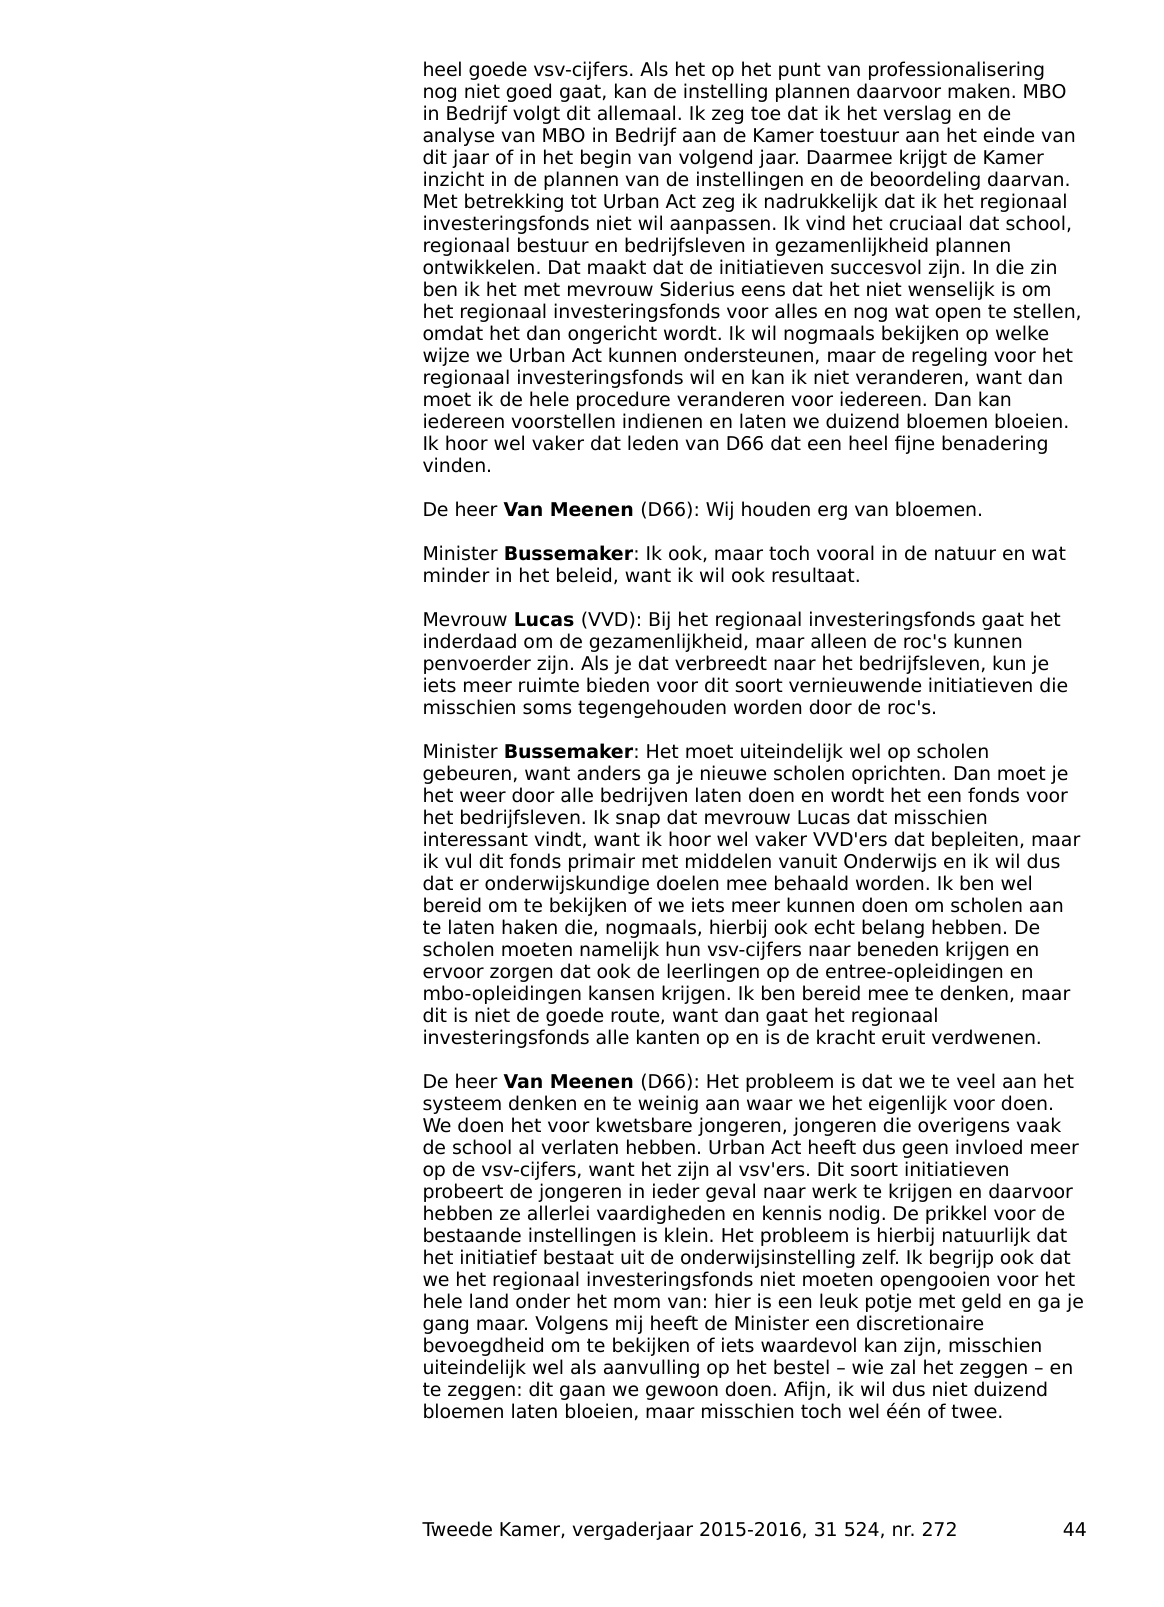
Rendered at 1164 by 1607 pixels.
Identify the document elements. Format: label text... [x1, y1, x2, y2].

text De heer Van Meenen (D66): Wij houden erg van bloemen. [422, 499, 1087, 521]
text Met betrekking tot Urban Act zeg ik nadrukkelijk dat ik het regionaal investeringsfonds niet wil aanpassen. Ik vind het cruciaal dat school, regionaal bestuur en bedrijfsleven in gezamenlijkheid plannen ontwikkelen. Dat maakt dat de initiatieven succesvol zijn. In die zin ben ik het met mevrouw Siderius eens dat het niet wenselijk is om het regionaal investeringsfonds voor alles en nog wat open te stellen, omdat het dan ongericht wordt. Ik wil nogmaals bekijken op welke wijze we Urban Act kunnen ondersteunen, maar de regeling voor het regionaal investeringsfonds wil en kan ik niet veranderen, want dan moet ik de hele procedure veranderen voor iedereen. Dan kan iedereen voorstellen indienen en laten we duizend bloemen bloeien. Ik hoor wel vaker dat leden van D66 dat een heel fijne benadering vinden. [422, 191, 1087, 477]
text Minister Bussemaker: Het moet uiteindelijk wel op scholen gebeuren, want anders ga je nieuwe scholen oprichten. Dan moet je het weer door alle bedrijven laten doen en wordt het een fonds voor het bedrijfsleven. Ik snap dat mevrouw Lucas dat misschien interessant vindt, want ik hoor wel vaker VVD'ers dat bepleiten, maar ik vul dit fonds primair met middelen vanuit Onderwijs en ik wil dus dat er onderwijskundige doelen mee behaald worden. Ik ben wel bereid om te bekijken of we iets meer kunnen doen om scholen aan te laten haken die, nogmaals, hierbij ook echt belang hebben. De scholen moeten namelijk hun vsv-cijfers naar beneden krijgen en ervoor zorgen dat ook de leerlingen op de entree-opleidingen en mbo-opleidingen kansen krijgen. Ik ben bereid mee te denken, maar dit is niet de goede route, want dan gaat het regionaal investeringsfonds alle kanten op en is de kracht eruit verdwenen. [422, 741, 1087, 1049]
text heel goede vsv-cijfers. Als het op het punt van professionalisering nog niet goed gaat, kan de instelling plannen daarvoor maken. MBO in Bedrijf volgt dit allemaal. Ik zeg toe dat ik het verslag en de analyse van MBO in Bedrijf aan de Kamer toestuur aan het einde van dit jaar of in het begin van volgend jaar. Daarmee krijgt de Kamer inzicht in de plannen van de instellingen en de beoordeling daarvan. [422, 59, 1087, 191]
text Minister Bussemaker: Ik ook, maar toch vooral in de natuur en wat minder in het beleid, want ik wil ook resultaat. [422, 543, 1087, 587]
text De heer Van Meenen (D66): Het probleem is dat we te veel aan het systeem denken en te weinig aan waar we het eigenlijk voor doen. We doen het voor kwetsbare jongeren, jongeren die overigens vaak de school al verlaten hebben. Urban Act heeft dus geen invloed meer op de vsv-cijfers, want het zijn al vsv'ers. Dit soort initiatieven probeert de jongeren in ieder geval naar werk te krijgen en daarvoor hebben ze allerlei vaardigheden en kennis nodig. De prikkel voor de bestaande instellingen is klein. Het probleem is hierbij natuurlijk dat het initiatief bestaat uit de onderwijsinstelling zelf. Ik begrijp ook dat we het regionaal investeringsfonds niet moeten opengooien voor het hele land onder het mom van: hier is een leuk potje met geld en ga je gang maar. Volgens mij heeft de Minister een discretionaire bevoegdheid om te bekijken of iets waardevol kan zijn, misschien uiteindelijk wel als aanvulling op het bestel – wie zal het zeggen – en te zeggen: dit gaan we gewoon doen. Afijn, ik wil dus niet duizend bloemen laten bloeien, maar misschien toch wel één of twee. [422, 1071, 1087, 1423]
text Mevrouw Lucas (VVD): Bij het regionaal investeringsfonds gaat het inderdaad om de gezamenlijkheid, maar alleen de roc's kunnen penvoerder zijn. Als je dat verbreedt naar het bedrijfsleven, kun je iets meer ruimte bieden voor dit soort vernieuwende initiatieven die misschien soms tegengehouden worden door de roc's. [422, 609, 1087, 719]
